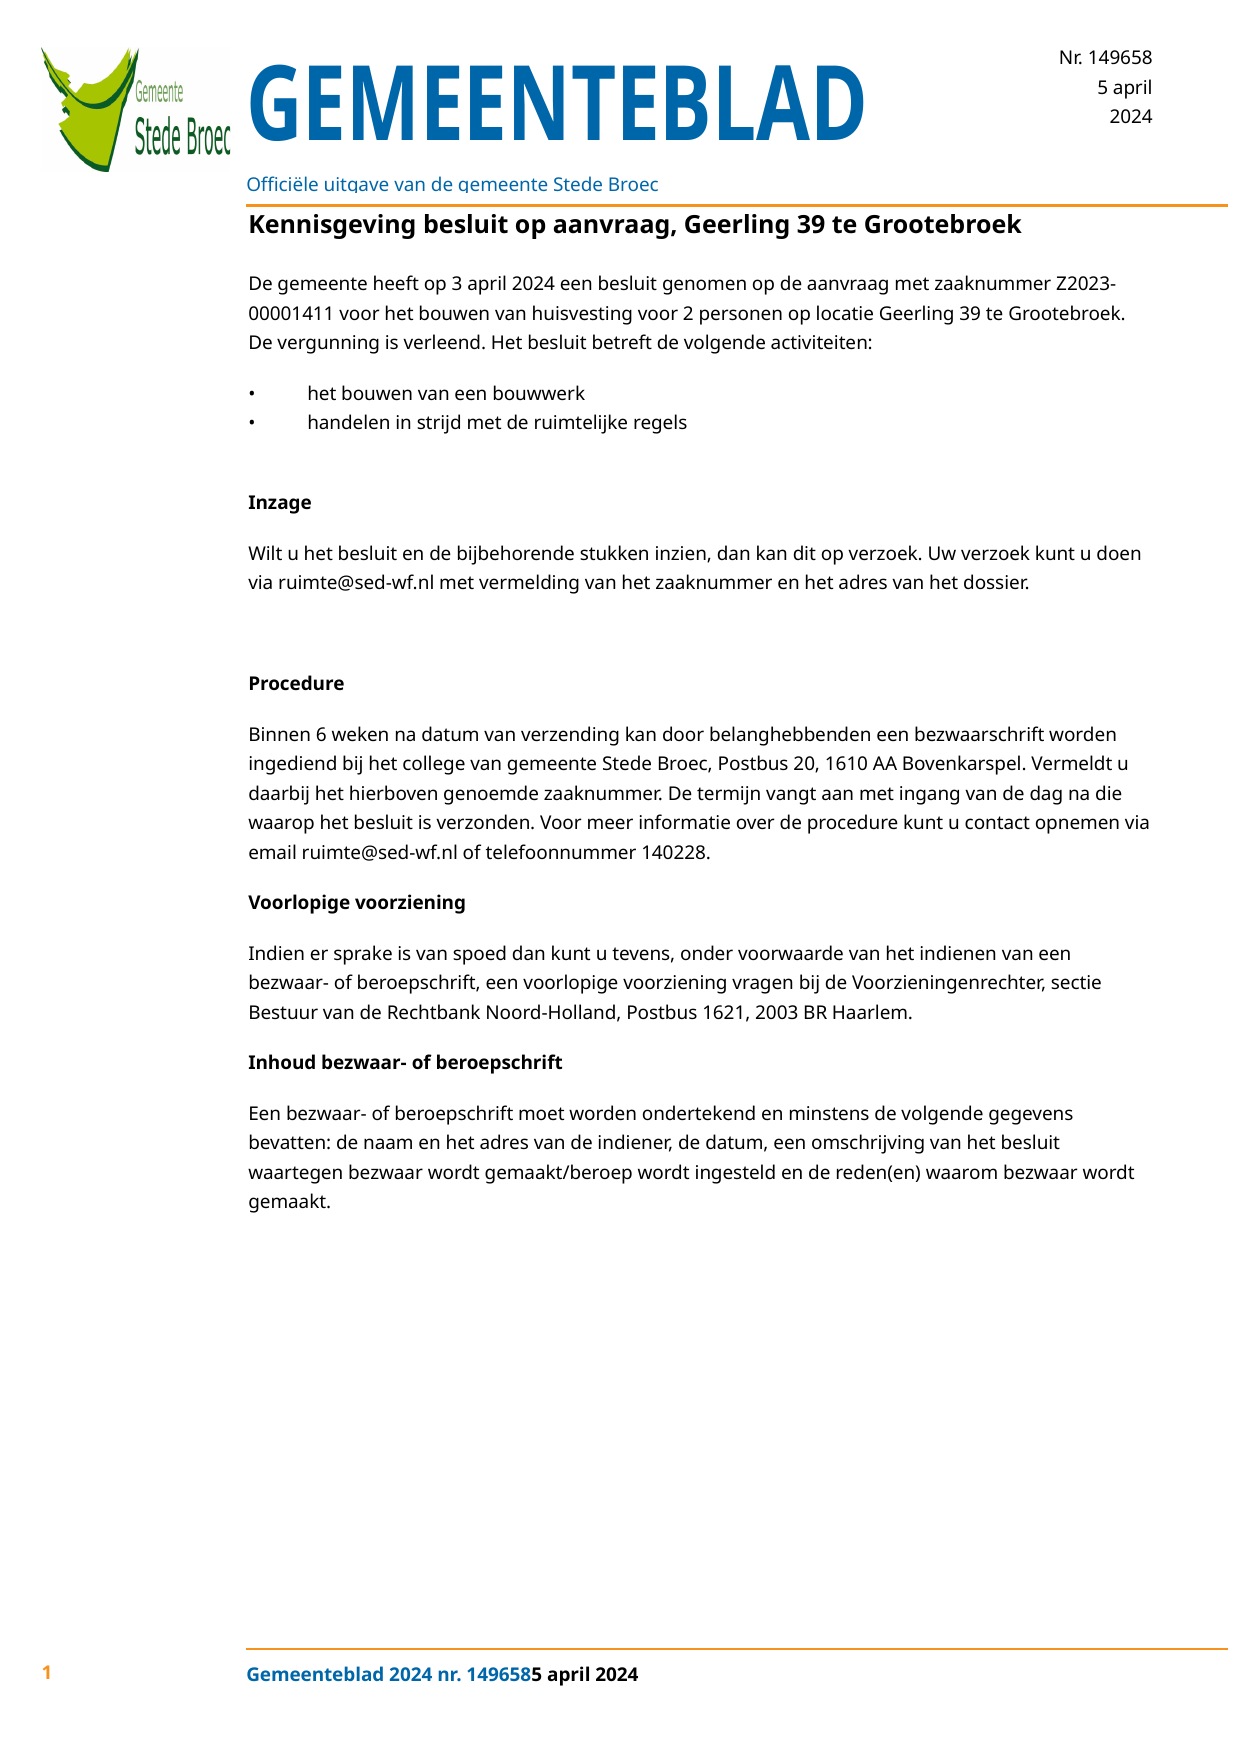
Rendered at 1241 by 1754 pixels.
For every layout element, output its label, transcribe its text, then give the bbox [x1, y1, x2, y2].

picture [41, 47, 231, 172]
text Indien er sprake is van spoed dan kunt u tevens, onder voorwaarde van het indienen van een bezwaar- of beroepschrift, een voorlopige voorziening vragen bij de Voorzieningenrechter, sectie Bestuur van de Rechtbank Noord-Holland, Postbus 1621, 2003 BR Haarlem. [248, 940, 1152, 1025]
list het bouwen van een bouwwerk [248, 380, 1152, 406]
text Procedure [248, 670, 1152, 696]
text Kennisgeving besluit op aanvraag, Geerling 39 te Grootebroek [248, 207, 1152, 241]
text Een bezwaar- of beroepschrift moet worden ondertekend en minstens de volgende gegevens bevatten: de naam en het adres van de indiener, de datum, een omschrijving van het besluit waartegen bezwaar wordt gemaakt/beroep wordt ingesteld en de reden(en) waarom bezwaar wordt gemaakt. [248, 1100, 1152, 1214]
list handelen in strijd met de ruimtelijke regels [248, 409, 1152, 435]
text De gemeente heeft op 3 april 2024 een besluit genomen op de aanvraag met zaaknummer Z2023-00001411 voor het bouwen van huisvesting voor 2 personen op locatie Geerling 39 te Grootebroek. De vergunning is verleend. Het besluit betreft de volgende activiteiten: [248, 270, 1152, 355]
text Binnen 6 weken na datum van verzending kan door belanghebbenden een bezwaarschrift worden ingediend bij het college van gemeente Stede Broec, Postbus 20, 1610 AA Bovenkarspel. Vermeldt u daarbij het hierboven genoemde zaaknummer. De termijn vangt aan met ingang van de dag na die waarop het besluit is verzonden. Voor meer informatie over de procedure kunt u contact opnemen via email ruimte@sed-wf.nl of telefoonnummer 140228. [248, 721, 1152, 865]
text Inhoud bezwaar- of beroepschrift [248, 1049, 1152, 1075]
text Inzage [248, 489, 1152, 515]
text Voorlopige voorziening [248, 889, 1152, 915]
text Wilt u het besluit en de bijbehorende stukken inzien, dan kan dit op verzoek. Uw verzoek kunt u doen via ruimte@sed-wf.nl met vermelding van het zaaknummer en het adres van het dossier. [248, 540, 1152, 595]
